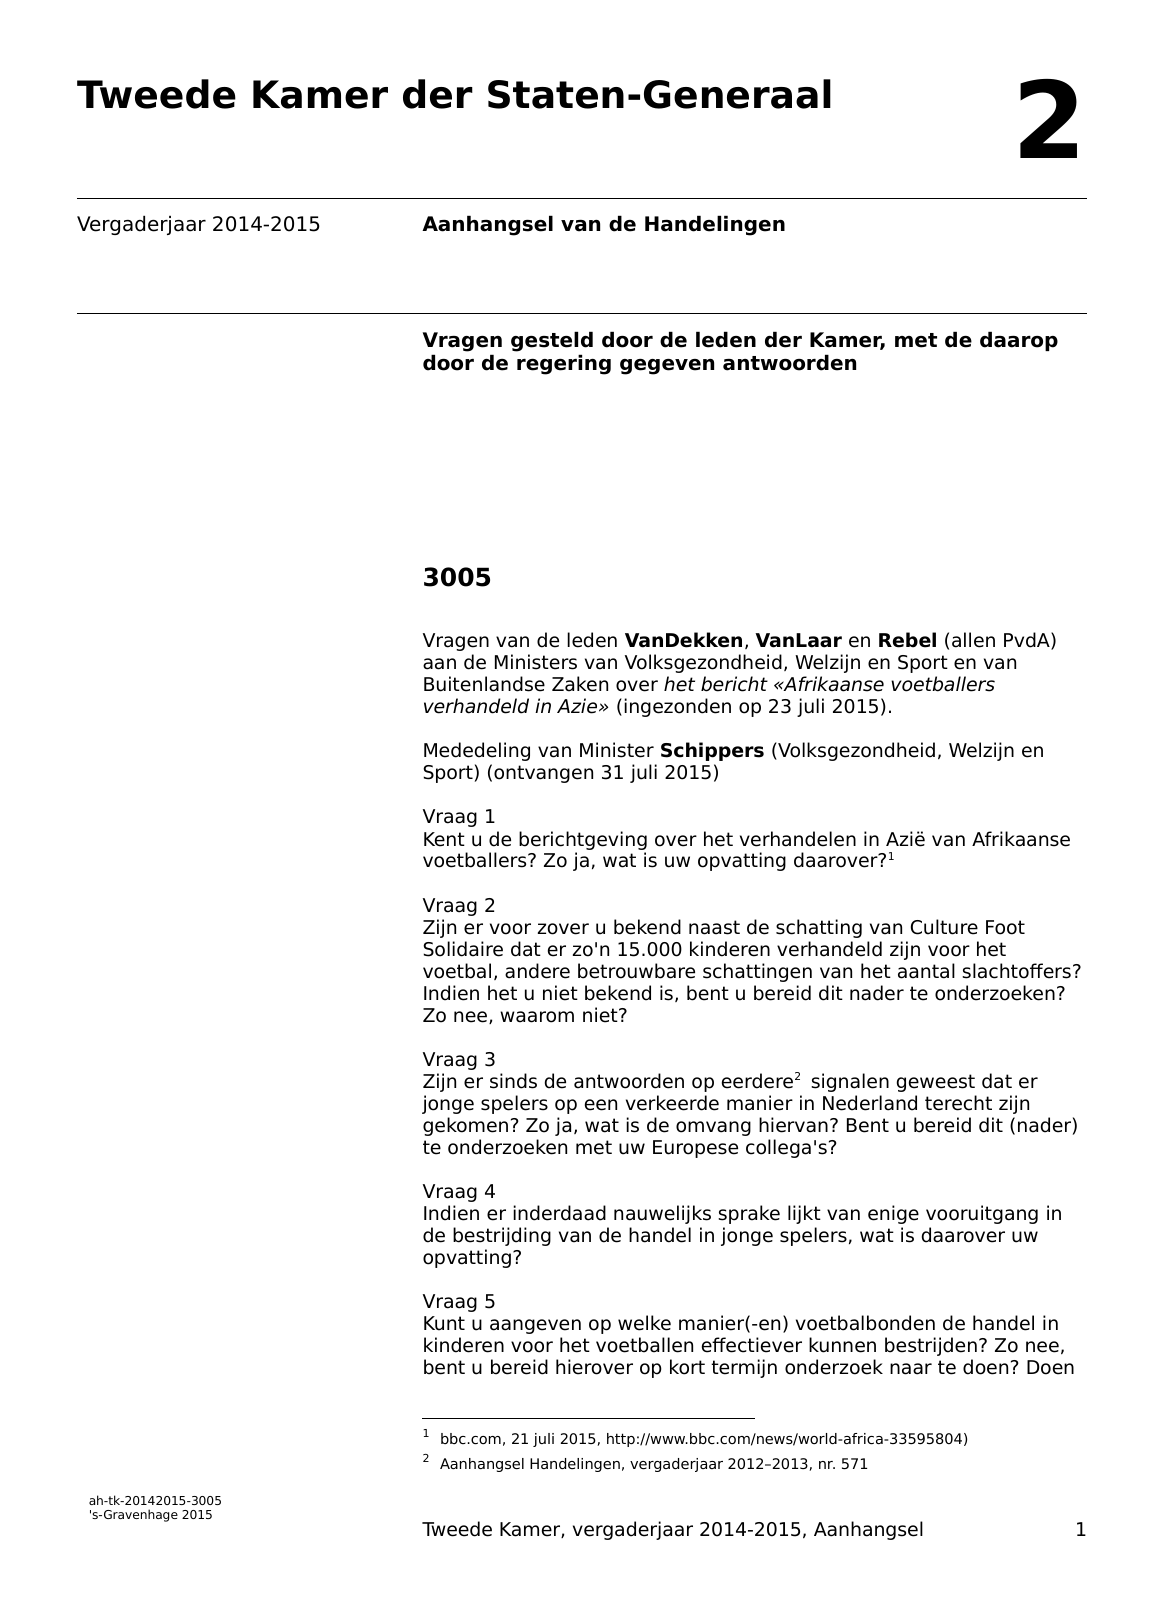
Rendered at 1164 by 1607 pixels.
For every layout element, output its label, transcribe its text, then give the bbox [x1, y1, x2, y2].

text Zijn er voor zover u bekend naast de schatting van Culture Foot Solidaire dat er zo'n 15.000 kinderen verhandeld zijn voor het voetbal, andere betrouwbare schattingen van het aantal slachtoffers? Indien het u niet bekend is, bent u bereid dit nader te onderzoeken? Zo nee, waarom niet? [422, 917, 1087, 1026]
table_header 2 [886, 59, 1087, 198]
table_cell Vragen gesteld door de leden der Kamer, met de daarop door de regering gegeven antwoorden [422, 314, 1087, 375]
text Vraag 5 [422, 1291, 1087, 1313]
text bbc.com, 21 juli 2015, http://www.bbc.com/news/world-africa-33595804) [422, 1427, 1087, 1449]
text Zijn er sinds de antwoorden op eerdere signalen geweest dat er jonge spelers op een verkeerde manier in Nederland terecht zijn gekomen? Zo ja, wat is de omvang hiervan? Bent u bereid dit (nader) te onderzoeken met uw Europese collega's? [422, 1071, 1087, 1158]
table_cell [77, 314, 422, 375]
text ah-tk-20142015-3005 [88, 1494, 323, 1508]
text Kunt u aangeven op welke manier(-en) voetbalbonden de handel in kinderen voor het voetballen effectiever kunnen bestrijden? Zo nee, bent u bereid hierover op kort termijn onderzoek naar te doen? Doen [422, 1313, 1087, 1379]
text Vraag 2 [422, 894, 1087, 917]
table_cell Aanhangsel van de Handelingen [422, 199, 1087, 313]
text Aanhangsel Handelingen, vergaderjaar 2012–2013, nr. 571 [422, 1452, 1087, 1474]
text Kent u de berichtgeving over het verhandelen in Azië van Afrikaanse voetballers? Zo ja, wat is uw opvatting daarover? [422, 828, 1087, 872]
text 3005 [422, 563, 1087, 592]
table_cell Vergaderjaar 2014-2015 [77, 199, 422, 313]
text Vraag 1 [422, 806, 1087, 828]
text Mededeling van Minister Schippers (Volksgezondheid, Welzijn en Sport) (ontvangen 31 juli 2015) [422, 740, 1087, 784]
table_header Tweede Kamer der Staten-Generaal [77, 59, 886, 198]
text Indien er inderdaad nauwelijks sprake lijkt van enige vooruitgang in de bestrijding van de handel in jonge spelers, wat is daarover uw opvatting? [422, 1203, 1087, 1269]
text Vraag 3 [422, 1049, 1087, 1071]
text Vraag 4 [422, 1181, 1087, 1203]
text Vragen van de leden VanDekken, VanLaar en Rebel (allen PvdA) aan de Ministers van Volksgezondheid, Welzijn en Sport en van Buitenlandse Zaken over het bericht «Afrikaanse voetballers verhandeld in Azie» (ingezonden op 23 juli 2015). [422, 630, 1087, 718]
text 's-Gravenhage 2015 [88, 1508, 323, 1522]
